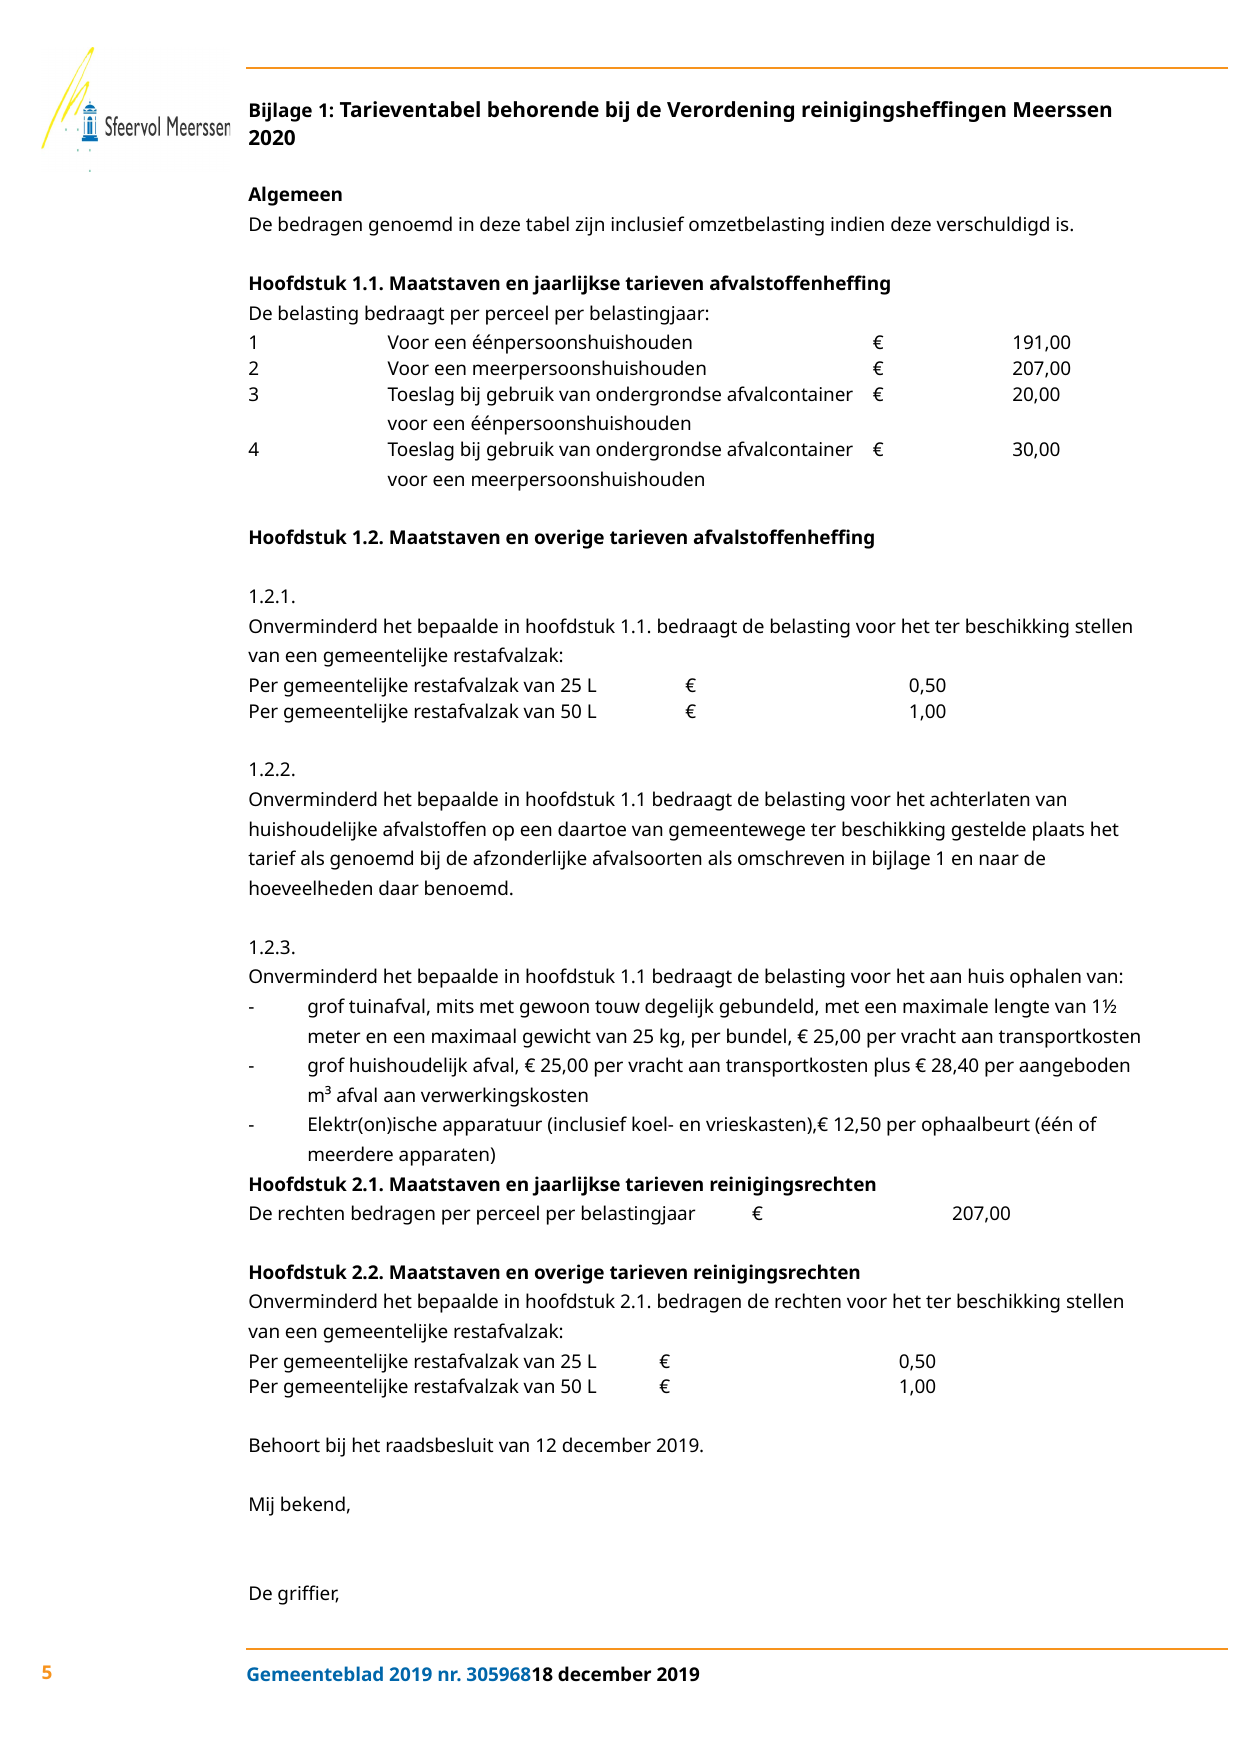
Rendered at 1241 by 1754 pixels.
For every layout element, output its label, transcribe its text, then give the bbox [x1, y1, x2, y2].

picture [41, 47, 231, 172]
table_cell 207,00 [1012, 355, 1152, 381]
text De griffier, [248, 1580, 1152, 1606]
text 1.2.3. [248, 934, 1152, 960]
text Onverminderd het bepaalde in hoofdstuk 1.1 bedraagt de belasting voor het achterlaten van huishoudelijke afvalstoffen op een daartoe van gemeentewege ter beschikking gestelde plaats het tarief als genoemd bij de afzonderlijke afvalsoorten als omschreven in bijlage 1 en naar de hoeveelheden daar benoemd. [248, 786, 1152, 901]
table_cell € [659, 1374, 898, 1399]
table_cell 3 [248, 381, 387, 436]
table_cell 4 [248, 436, 387, 491]
text De bedragen genoemd in deze tabel zijn inclusief omzetbelasting indien deze verschuldigd is. [248, 211, 1152, 237]
table_header Per gemeentelijke restafvalzak van 25 L [248, 672, 685, 698]
text Hoofdstuk 1.2. Maatstaven en overige tarieven afvalstoffenheffing [248, 524, 1152, 550]
table_header De rechten bedragen per perceel per belastingjaar [248, 1200, 752, 1226]
text 1.2.2. [248, 757, 1152, 782]
table_header € [752, 1200, 952, 1226]
table_header 207,00 [952, 1200, 1152, 1226]
table_cell Per gemeentelijke restafvalzak van 50 L [248, 1374, 659, 1399]
table_cell 1,00 [909, 698, 1152, 724]
table_cell 1,00 [899, 1374, 1152, 1399]
table_cell Toeslag bij gebruik van ondergrondse afvalcontainer voor een éénpersoonshuishouden [388, 381, 873, 436]
text Behoort bij het raadsbesluit van 12 december 2019. [248, 1432, 1152, 1458]
list grof tuinafval, mits met gewoon touw degelijk gebundeld, met een maximale lengte van 1½ meter en een maximaal gewicht van 25 kg, per bundel, € 25,00 per vracht aan transportkosten [248, 993, 1152, 1048]
table_cell 2 [248, 355, 387, 381]
text De belasting bedraagt per perceel per belastingjaar: [248, 300, 1152, 325]
table_cell Voor een meerpersoonshuishouden [388, 355, 873, 381]
table_cell 30,00 [1012, 436, 1152, 491]
text Hoofdstuk 2.1. Maatstaven en jaarlijkse tarieven reinigingsrechten [248, 1171, 1152, 1196]
table_header € [873, 329, 1012, 355]
text Onverminderd het bepaalde in hoofdstuk 1.1 bedraagt de belasting voor het aan huis ophalen van: [248, 964, 1152, 989]
table_header 0,50 [909, 672, 1152, 698]
table_cell € [685, 698, 909, 724]
table_header € [685, 672, 909, 698]
text Hoofdstuk 1.1. Maatstaven en jaarlijkse tarieven afvalstoffenheffing [248, 270, 1152, 296]
text Algemeen [248, 181, 1152, 207]
list Elektr(on)ische apparatuur (inclusief koel- en vrieskasten),€ 12,50 per ophaalbeurt (één of meerdere apparaten) [248, 1112, 1152, 1167]
table_header 1 [248, 329, 387, 355]
text Onverminderd het bepaalde in hoofdstuk 1.1. bedraagt de belasting voor het ter beschikking stellen van een gemeentelijke restafvalzak: [248, 613, 1152, 668]
text Hoofdstuk 2.2. Maatstaven en overige tarieven reinigingsrechten [248, 1259, 1152, 1285]
table_cell Per gemeentelijke restafvalzak van 50 L [248, 698, 685, 724]
table_cell Toeslag bij gebruik van ondergrondse afvalcontainer voor een meerpersoonshuishouden [388, 436, 873, 491]
text 1.2.1. [248, 583, 1152, 609]
table_cell € [873, 436, 1012, 491]
text Bijlage 1: Tarieventabel behorende bij de Verordening reinigingsheffingen Meerssen 2020 [248, 95, 1152, 152]
text Mij bekend, [248, 1491, 1152, 1517]
list grof huishoudelijk afval, € 25,00 per vracht aan transportkosten plus € 28,40 per aangeboden m³ afval aan verwerkingskosten [248, 1052, 1152, 1108]
table_cell € [873, 355, 1012, 381]
table_header € [659, 1348, 898, 1373]
table_header Voor een éénpersoonshuishouden [388, 329, 873, 355]
table_header 0,50 [899, 1348, 1152, 1373]
table_header Per gemeentelijke restafvalzak van 25 L [248, 1348, 659, 1373]
table_cell 20,00 [1012, 381, 1152, 436]
text Onverminderd het bepaalde in hoofdstuk 2.1. bedragen de rechten voor het ter beschikking stellen van een gemeentelijke restafvalzak: [248, 1288, 1152, 1344]
table_cell € [873, 381, 1012, 436]
table_header 191,00 [1012, 329, 1152, 355]
